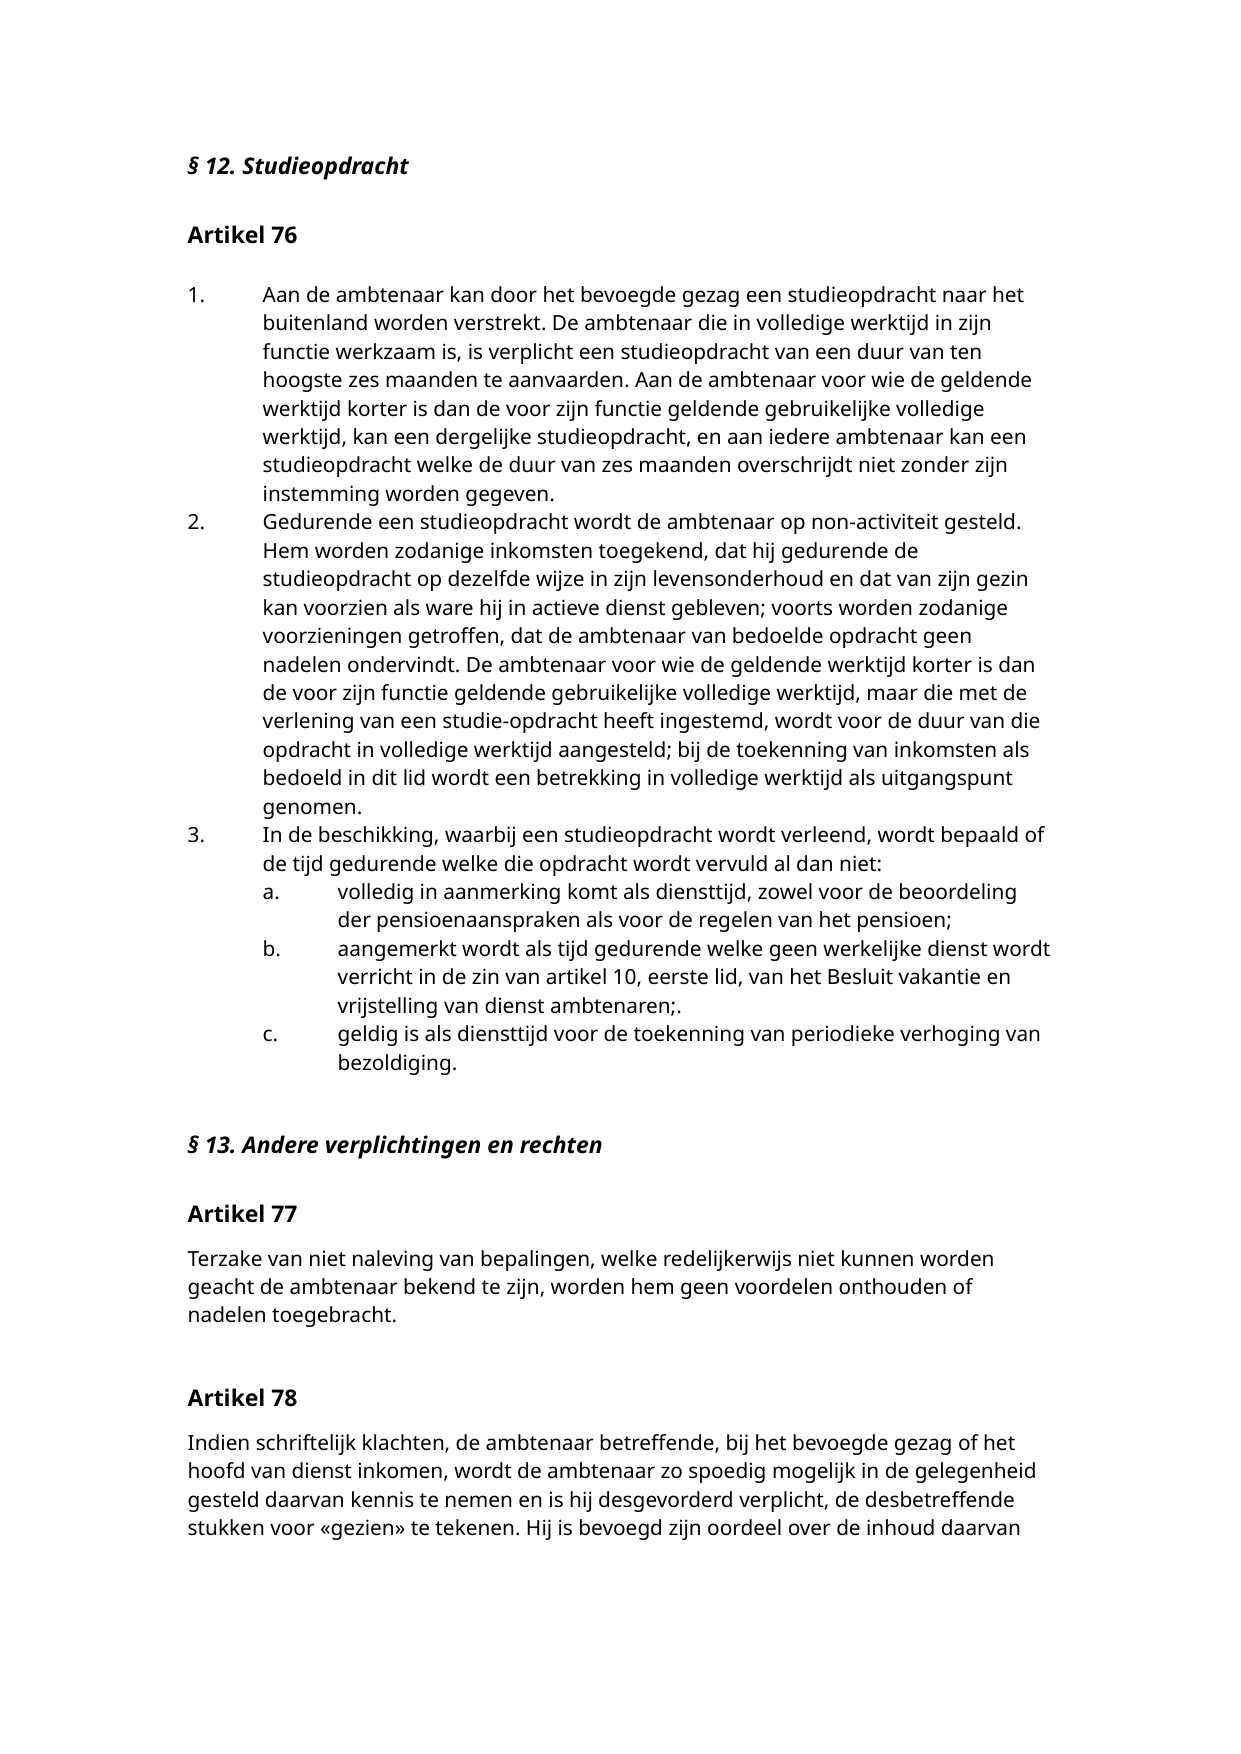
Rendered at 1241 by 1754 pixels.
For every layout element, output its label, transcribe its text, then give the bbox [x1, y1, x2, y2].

text Indien schriftelijk klachten, de ambtenaar betreffende, bij het bevoegde gezag of het hoofd van dienst inkomen, wordt de ambtenaar zo spoedig mogelijk in de gelegenheid gesteld daarvan kennis te nemen en is hij desgevorderd verplicht, de desbetreffende stukken voor «gezien» te tekenen. Hij is bevoegd zijn oordeel over de inhoud daarvan [187, 1428, 1053, 1542]
text Terzake van niet naleving van bepalingen, welke redelijkerwijs niet kunnen worden geacht de ambtenaar bekend te zijn, worden hem geen voordelen onthouden of nadelen toegebracht. [187, 1244, 1053, 1329]
subtitle Artikel 78 [187, 1382, 1053, 1413]
subtitle Artikel 76 [187, 219, 1053, 250]
subtitle § 12. Studieopdracht [187, 150, 1053, 181]
list In de beschikking, waarbij een studieopdracht wordt verleend, wordt bepaald of de tijd gedurende welke die opdracht wordt vervuld al dan niet: [187, 820, 1053, 877]
list geldig is als diensttijd voor de toekenning van periodieke verhoging van bezoldiging. [262, 1019, 1053, 1076]
subtitle Artikel 77 [187, 1197, 1053, 1229]
list Gedurende een studieopdracht wordt de ambtenaar op non-activiteit gesteld. Hem worden zodanige inkomsten toegekend, dat hij gedurende de studieopdracht op dezelfde wijze in zijn levensonderhoud en dat van zijn gezin kan voorzien als ware hij in actieve dienst gebleven; voorts worden zodanige voorzieningen getroffen, dat de ambtenaar van bedoelde opdracht geen nadelen ondervindt. De ambtenaar voor wie de geldende werktijd korter is dan de voor zijn functie geldende gebruikelijke volledige werktijd, maar die met de verlening van een studie-opdracht heeft ingestemd, wordt voor de duur van die opdracht in volledige werktijd aangesteld; bij de toekenning van inkomsten als bedoeld in dit lid wordt een betrekking in volledige werktijd als uitgangspunt genomen. [187, 507, 1053, 820]
list aangemerkt wordt als tijd gedurende welke geen werkelijke dienst wordt verricht in de zin van artikel 10, eerste lid, van het Besluit vakantie en vrijstelling van dienst ambtenaren;. [262, 934, 1053, 1019]
list Aan de ambtenaar kan door het bevoegde gezag een studieopdracht naar het buitenland worden verstrekt. De ambtenaar die in volledige werktijd in zijn functie werkzaam is, is verplicht een studieopdracht van een duur van ten hoogste zes maanden te aanvaarden. Aan de ambtenaar voor wie de geldende werktijd korter is dan de voor zijn functie geldende gebruikelijke volledige werktijd, kan een dergelijke studieopdracht, en aan iedere ambtenaar kan een studieopdracht welke de duur van zes maanden overschrijdt niet zonder zijn instemming worden gegeven. [187, 280, 1053, 507]
subtitle § 13. Andere verplichtingen en rechten [187, 1129, 1053, 1160]
list volledig in aanmerking komt als diensttijd, zowel voor de beoordeling der pensioenaanspraken als voor de regelen van het pensioen; [262, 877, 1053, 934]
